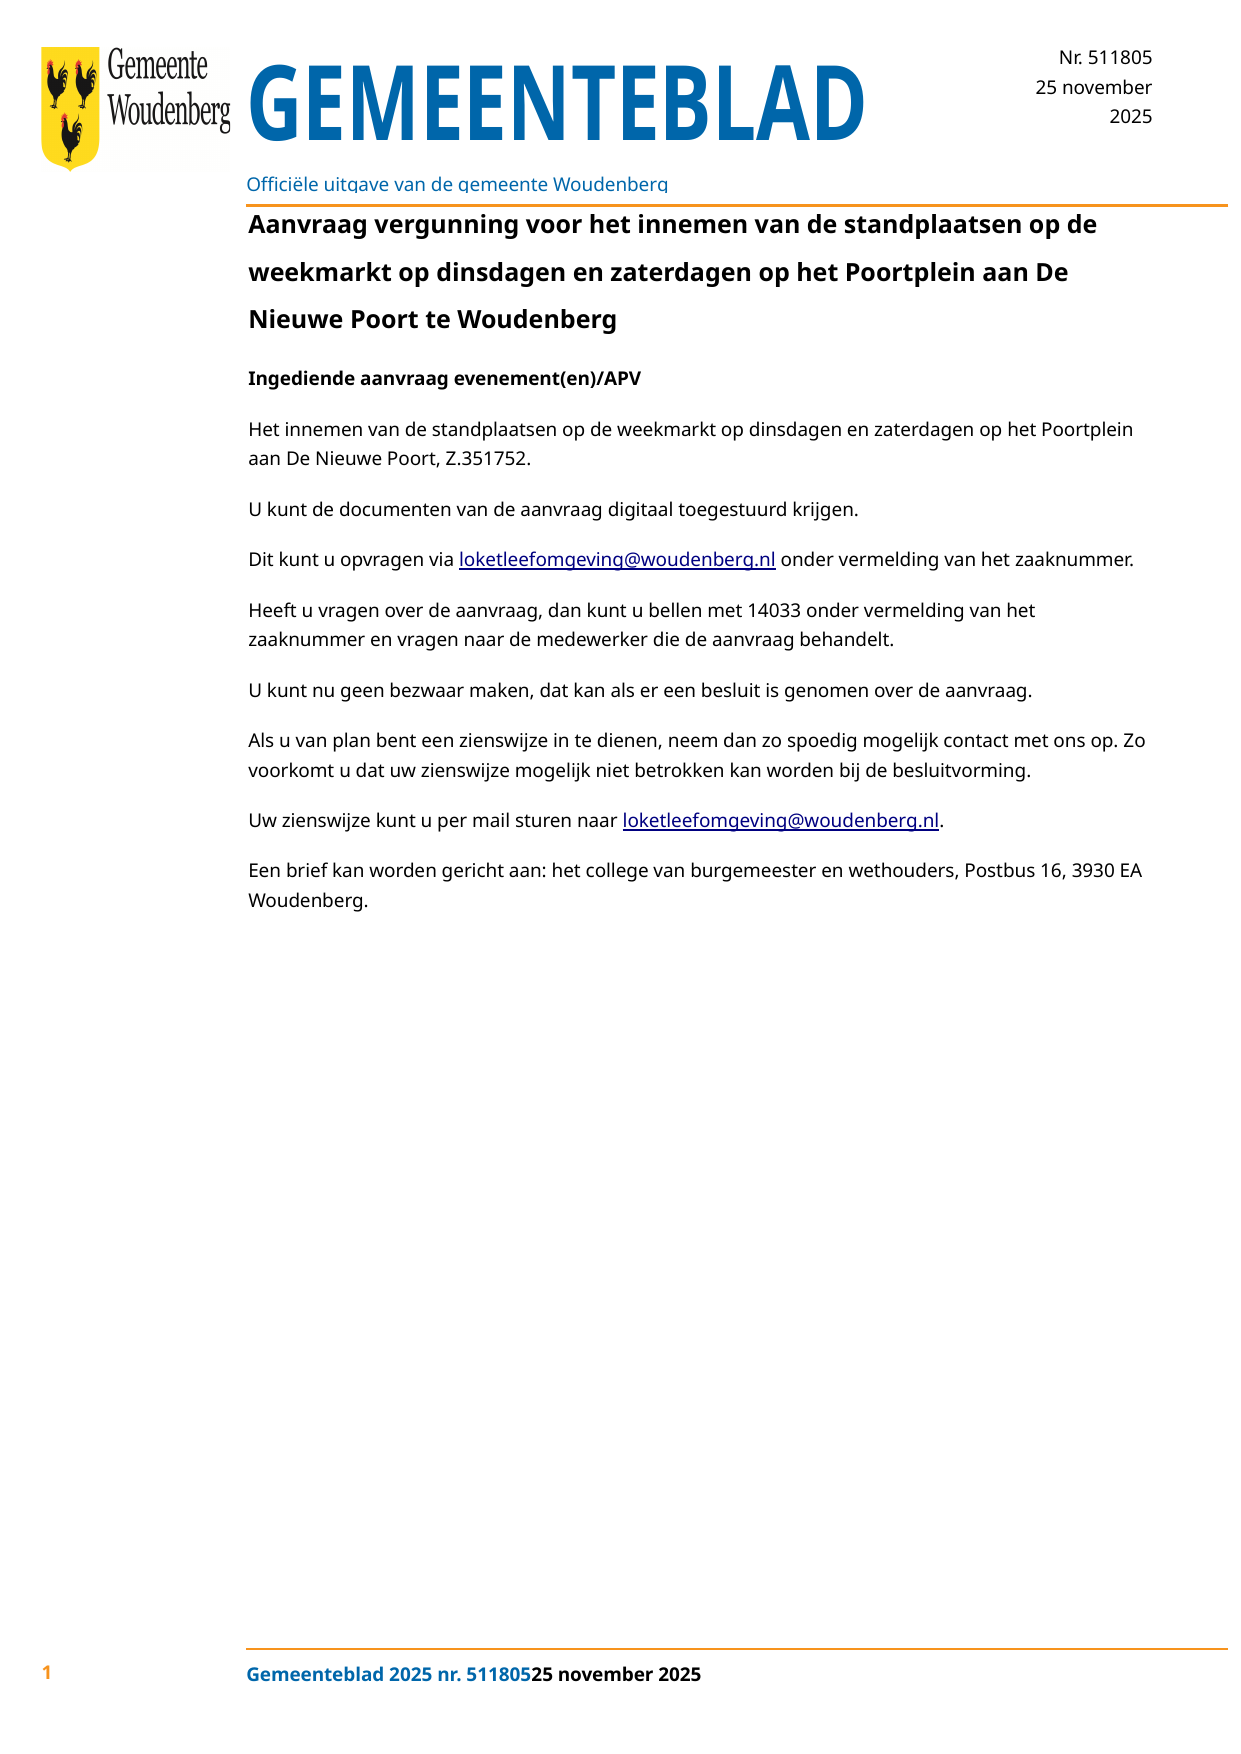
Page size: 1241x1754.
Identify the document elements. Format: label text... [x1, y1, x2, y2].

text Dit kunt u opvragen via loketleefomgeving@woudenberg.nl onder vermelding van het zaaknummer. [248, 546, 1152, 572]
picture [41, 47, 231, 172]
text Als u van plan bent een zienswijze in te dienen, neem dan zo spoedig mogelijk contact met ons op. Zo voorkomt u dat uw zienswijze mogelijk niet betrokken kan worden bij de besluitvorming. [248, 727, 1152, 782]
text Aanvraag vergunning voor het innemen van de standplaatsen op de weekmarkt op dinsdagen en zaterdagen op het Poortplein aan De Nieuwe Poort te Woudenberg [248, 207, 1152, 336]
text Het innemen van de standplaatsen op de weekmarkt op dinsdagen en zaterdagen op het Poortplein aan De Nieuwe Poort, Z.351752. [248, 416, 1152, 471]
text U kunt nu geen bezwaar maken, dat kan als er een besluit is genomen over de aanvraag. [248, 677, 1152, 702]
text Ingediende aanvraag evenement(en)/APV [248, 366, 1152, 391]
text U kunt de documenten van de aanvraag digitaal toegestuurd krijgen. [248, 496, 1152, 522]
text Uw zienswijze kunt u per mail sturen naar loketleefomgeving@woudenberg.nl. [248, 807, 1152, 833]
text Een brief kan worden gericht aan: het college van burgemeester en wethouders, Postbus 16, 3930 EA Woudenberg. [248, 858, 1152, 913]
text Heeft u vragen over de aanvraag, dan kunt u bellen met 14033 onder vermelding van het zaaknummer en vragen naar de medewerker die de aanvraag behandelt. [248, 597, 1152, 652]
